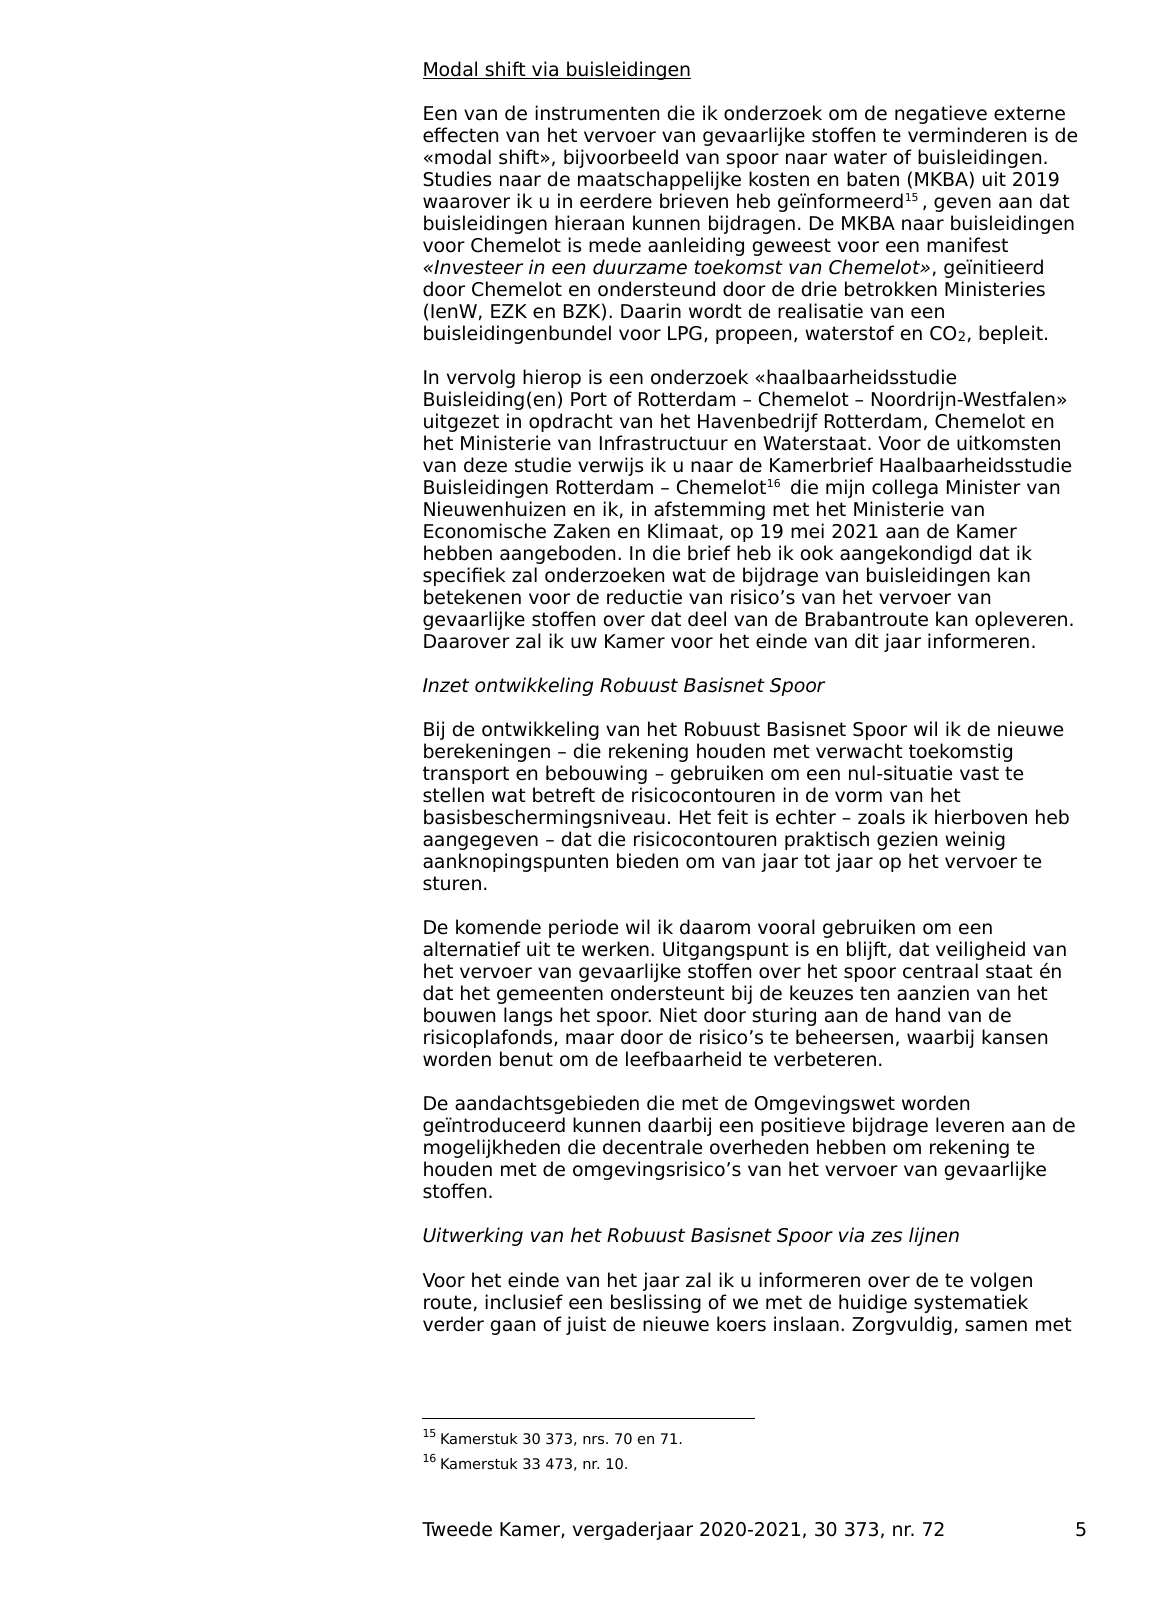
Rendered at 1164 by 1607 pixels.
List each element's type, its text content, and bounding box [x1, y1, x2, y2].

text Bij de ontwikkeling van het Robuust Basisnet Spoor wil ik de nieuwe berekeningen – die rekening houden met verwacht toekomstig transport en bebouwing – gebruiken om een nul-situatie vast te stellen wat betreft de risicocontouren in de vorm van het basisbeschermingsniveau. Het feit is echter – zoals ik hierboven heb aangegeven – dat die risicocontouren praktisch gezien weinig aanknopingspunten bieden om van jaar tot jaar op het vervoer te sturen. [422, 719, 1087, 895]
subtitle Uitwerking van het Robuust Basisnet Spoor via zes lijnen [422, 1225, 1087, 1247]
text De komende periode wil ik daarom vooral gebruiken om een alternatief uit te werken. Uitgangspunt is en blijft, dat veiligheid van het vervoer van gevaarlijke stoffen over het spoor centraal staat én dat het gemeenten ondersteunt bij de keuzes ten aanzien van het bouwen langs het spoor. Niet door sturing aan de hand van de risicoplafonds, maar door de risico’s te beheersen, waarbij kansen worden benut om de leefbaarheid te verbeteren. [422, 917, 1087, 1071]
text In vervolg hierop is een onderzoek «haalbaarheidsstudie Buisleiding(en) Port of Rotterdam – Chemelot – Noordrijn-Westfalen» uitgezet in opdracht van het Havenbedrijf Rotterdam, Chemelot en het Ministerie van Infrastructuur en Waterstaat. Voor de uitkomsten van deze studie verwijs ik u naar de Kamerbrief Haalbaarheidsstudie Buisleidingen Rotterdam – Chemelot die mijn collega Minister van Nieuwenhuizen en ik, in afstemming met het Ministerie van Economische Zaken en Klimaat, op 19 mei 2021 aan de Kamer hebben aangeboden. In die brief heb ik ook aangekondigd dat ik specifiek zal onderzoeken wat de bijdrage van buisleidingen kan betekenen voor de reductie van risico’s van het vervoer van gevaarlijke stoffen over dat deel van de Brabantroute kan opleveren. Daarover zal ik uw Kamer voor het einde van dit jaar informeren. [422, 367, 1087, 653]
text Kamerstuk 33 473, nr. 10. [422, 1452, 1087, 1474]
text Kamerstuk 30 373, nrs. 70 en 71. [422, 1427, 1087, 1449]
text De aandachtsgebieden die met de Omgevingswet worden geïntroduceerd kunnen daarbij een positieve bijdrage leveren aan de mogelijkheden die decentrale overheden hebben om rekening te houden met de omgevingsrisico’s van het vervoer van gevaarlijke stoffen. [422, 1093, 1087, 1203]
text Een van de instrumenten die ik onderzoek om de negatieve externe effecten van het vervoer van gevaarlijke stoffen te verminderen is de «modal shift», bijvoorbeeld van spoor naar water of buisleidingen. Studies naar de maatschappelijke kosten en baten (MKBA) uit 2019 waarover ik u in eerdere brieven heb geïnformeerd, geven aan dat buisleidingen hieraan kunnen bijdragen. De MKBA naar buisleidingen voor Chemelot is mede aanleiding geweest voor een manifest «Investeer in een duurzame toekomst van Chemelot», geïnitieerd door Chemelot en ondersteund door de drie betrokken Ministeries (IenW, EZK en BZK). Daarin wordt de realisatie van een buisleidingenbundel voor LPG, propeen, waterstof en CO2, bepleit. [422, 103, 1087, 345]
subtitle Inzet ontwikkeling Robuust Basisnet Spoor [422, 675, 1087, 697]
text Voor het einde van het jaar zal ik u informeren over de te volgen route, inclusief een beslissing of we met de huidige systematiek verder gaan of juist de nieuwe koers inslaan. Zorgvuldig, samen met [422, 1269, 1087, 1336]
subtitle Modal shift via buisleidingen [422, 59, 1087, 81]
